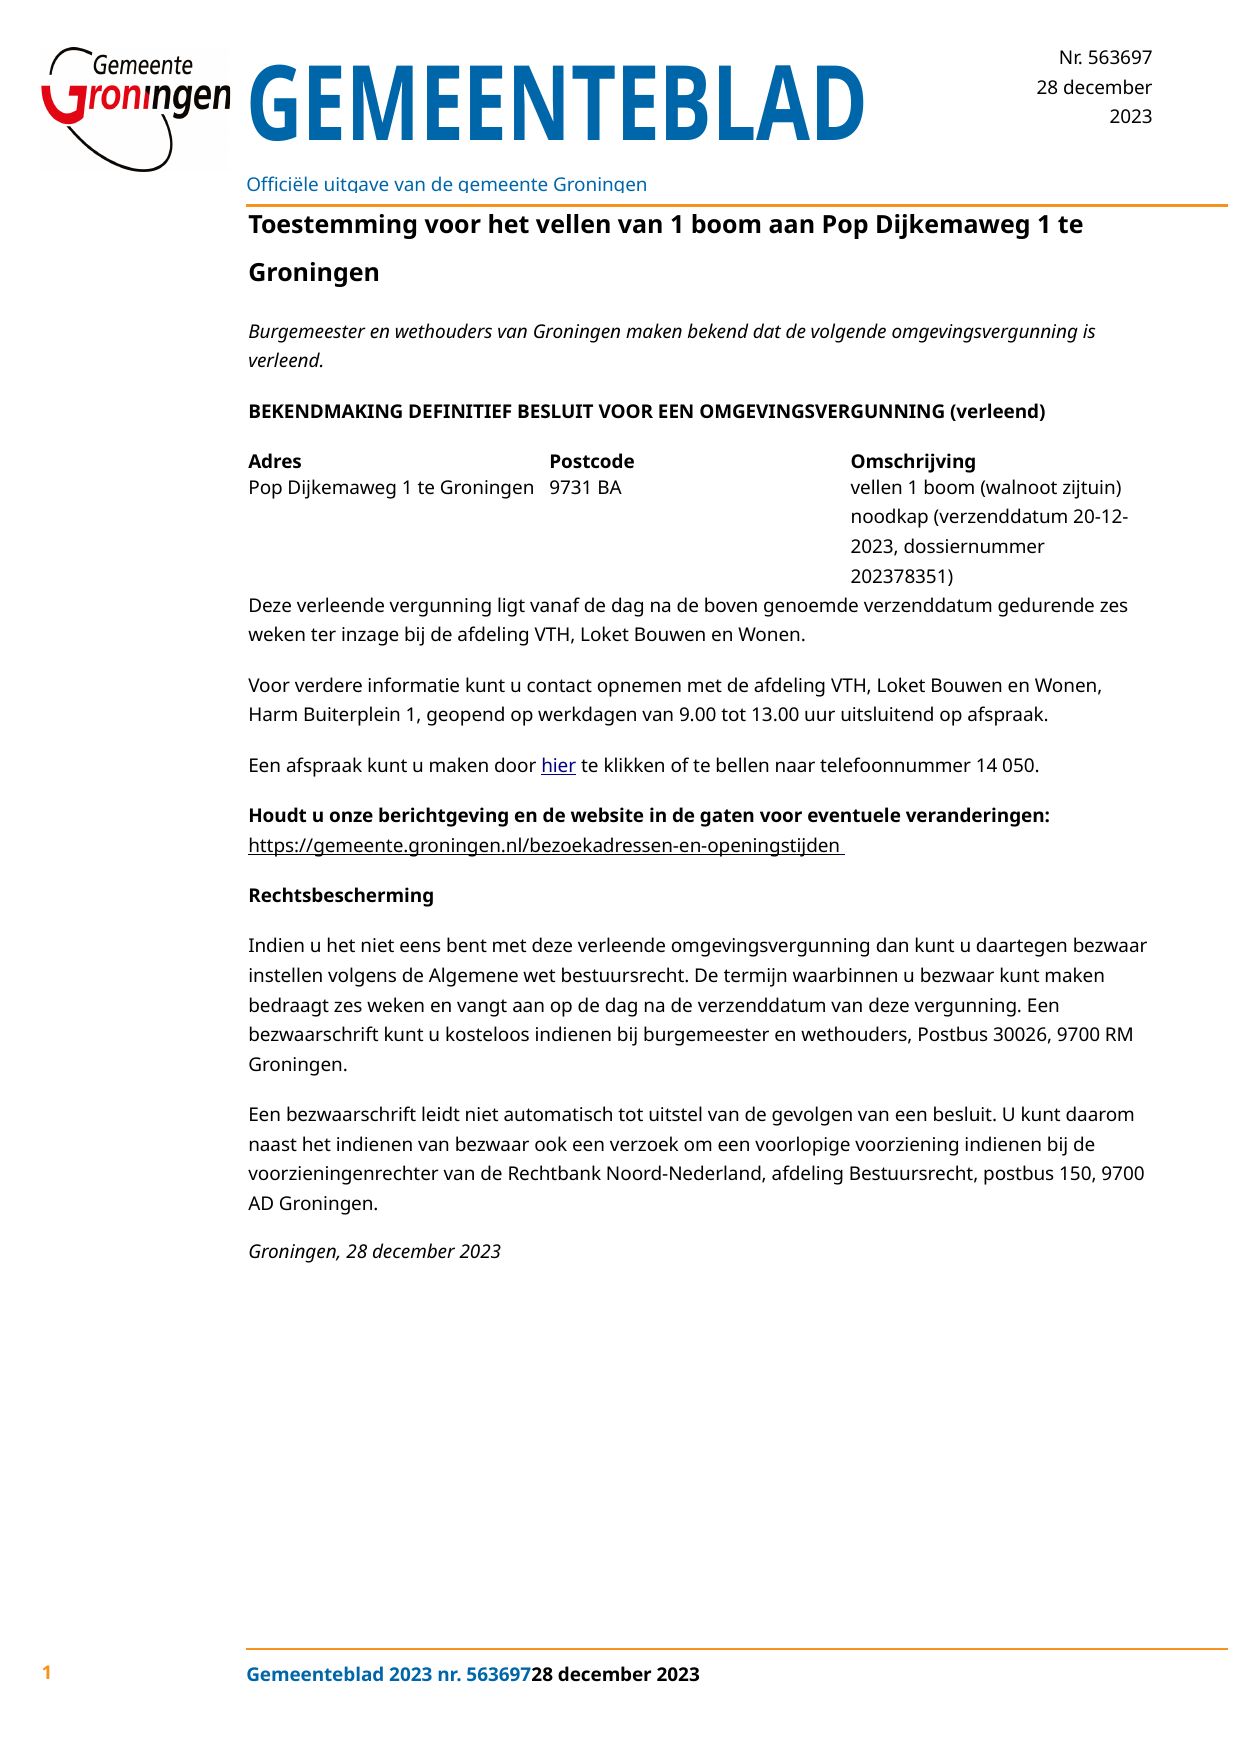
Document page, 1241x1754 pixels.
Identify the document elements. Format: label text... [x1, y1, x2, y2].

text BEKENDMAKING DEFINITIEF BESLUIT VOOR EEN OMGEVINGSVERGUNNING (verleend) [248, 398, 1152, 424]
table_header Omschrijving [850, 449, 1152, 474]
text Toestemming voor het vellen van 1 boom aan Pop Dijkemaweg 1 te Groningen [248, 207, 1152, 288]
table_cell vellen 1 boom (walnoot zijtuin) noodkap (verzenddatum 20-12-2023, dossiernummer 202378351) [850, 474, 1152, 589]
table_cell Pop Dijkemaweg 1 te Groningen [248, 474, 549, 589]
text Rechtsbescherming [248, 882, 1152, 908]
picture [41, 47, 231, 172]
text Houdt u onze berichtgeving en de website in de gaten voor eventuele veranderingen: https://gemeente.groningen.nl/bezoekadressen-en-openingstijden [248, 802, 1152, 858]
table_header Adres [248, 449, 549, 474]
text Deze verleende vergunning ligt vanaf de dag na de boven genoemde verzenddatum gedurende zes weken ter inzage bij de afdeling VTH, Loket Bouwen en Wonen. [248, 592, 1152, 647]
text Een bezwaarschrift leidt niet automatisch tot uitstel van de gevolgen van een besluit. U kunt daarom naast het indienen van bezwaar ook een verzoek om een voorlopige voorziening indienen bij de voorzieningenrechter van de Rechtbank Noord-Nederland, afdeling Bestuursrecht, postbus 150, 9700 AD Groningen. [248, 1101, 1152, 1216]
text Groningen, 28 december 2023 [248, 1238, 1152, 1264]
text Indien u het niet eens bent met deze verleende omgevingsvergunning dan kunt u daartegen bezwaar instellen volgens de Algemene wet bestuursrecht. De termijn waarbinnen u bezwaar kunt maken bedraagt zes weken en vangt aan op de dag na de verzenddatum van deze vergunning. Een bezwaarschrift kunt u kosteloos indienen bij burgemeester en wethouders, Postbus 30026, 9700 RM Groningen. [248, 933, 1152, 1077]
table_header Postcode [549, 449, 850, 474]
text Burgemeester en wethouders van Groningen maken bekend dat de volgende omgevingsvergunning is verleend. [248, 318, 1152, 373]
text Een afspraak kunt u maken door hier te klikken of te bellen naar telefoonnummer 14 050. [248, 752, 1152, 778]
text Voor verdere informatie kunt u contact opnemen met de afdeling VTH, Loket Bouwen en Wonen, Harm Buiterplein 1, geopend op werkdagen van 9.00 tot 13.00 uur uitsluitend op afspraak. [248, 672, 1152, 727]
table_cell 9731 BA [549, 474, 850, 589]
